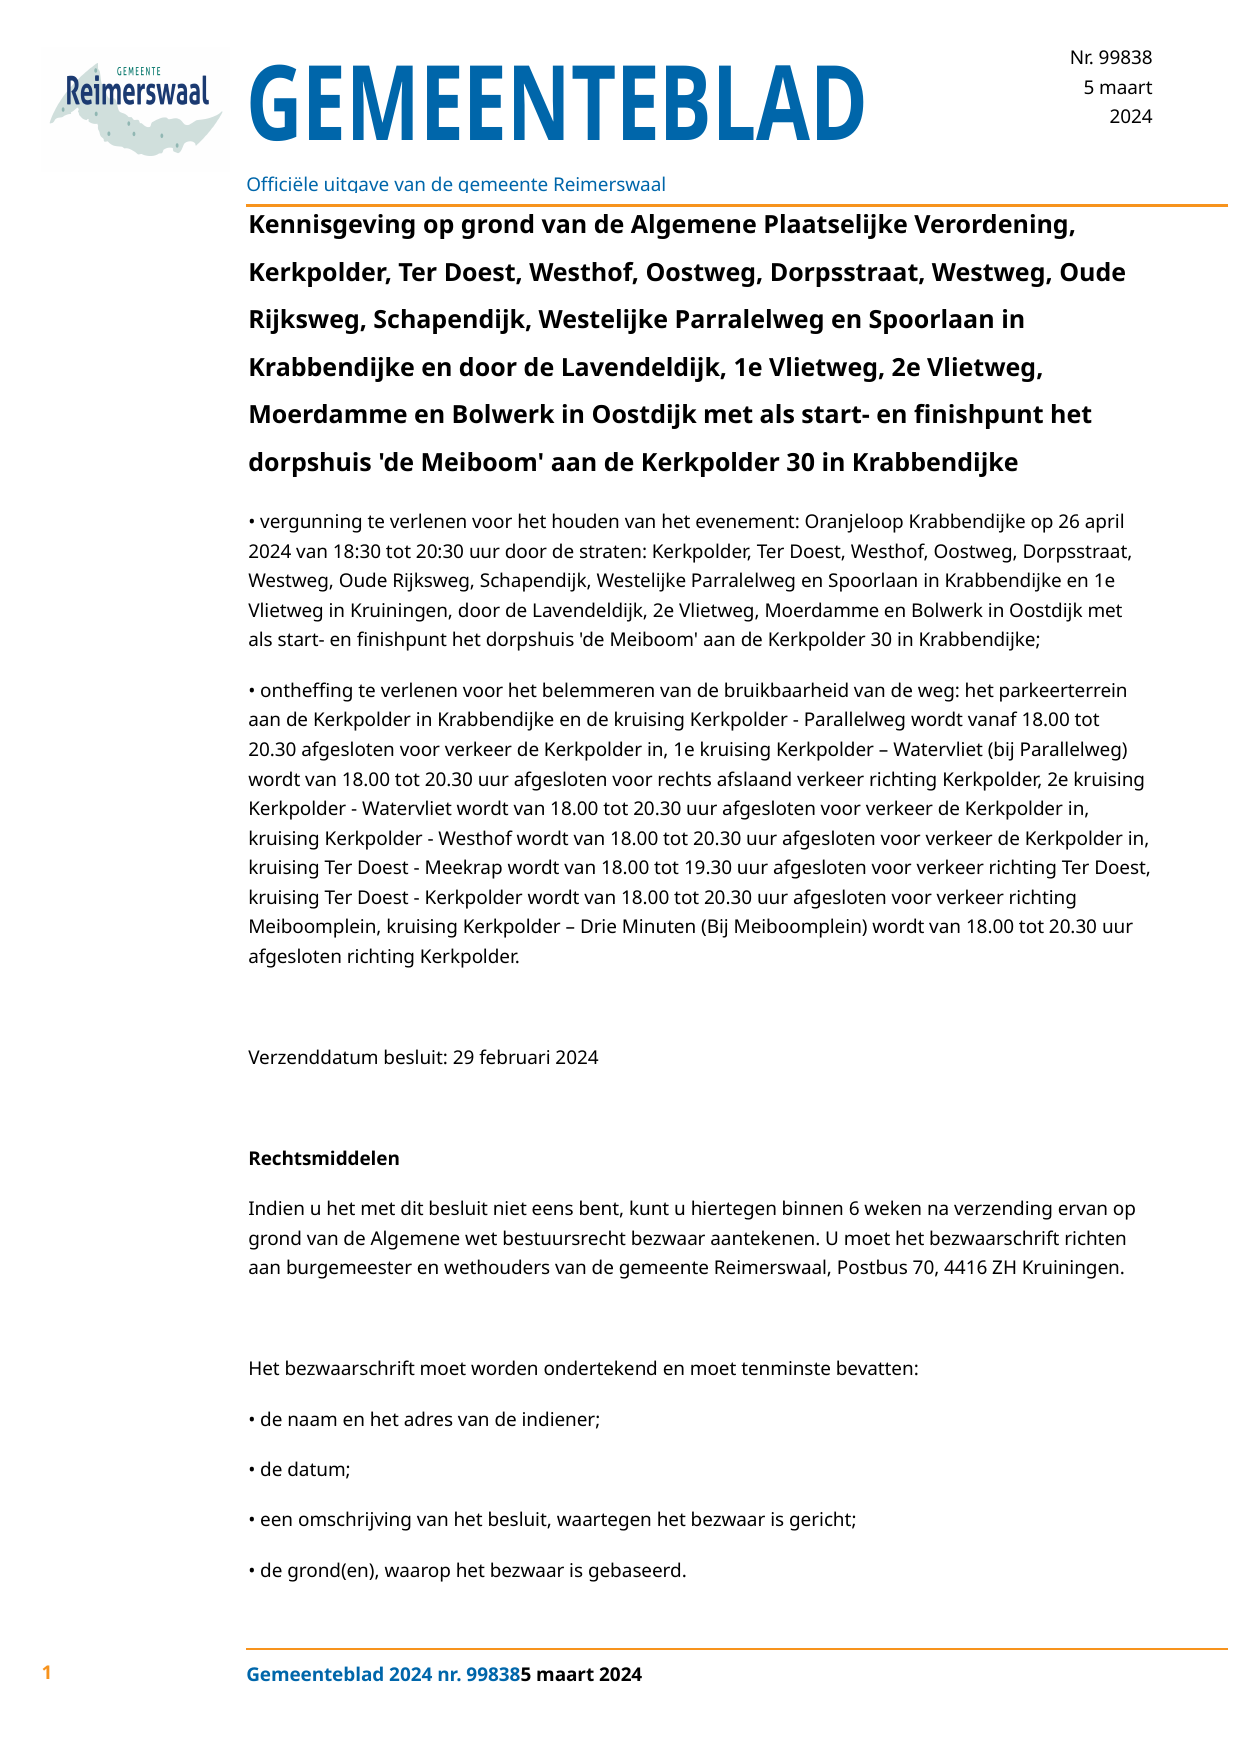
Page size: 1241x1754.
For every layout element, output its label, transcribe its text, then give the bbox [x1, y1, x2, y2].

text • ontheffing te verlenen voor het belemmeren van de bruikbaarheid van de weg: het parkeerterrein aan de Kerkpolder in Krabbendijke en de kruising Kerkpolder - Parallelweg wordt vanaf 18.00 tot 20.30 afgesloten voor verkeer de Kerkpolder in, 1e kruising Kerkpolder – Watervliet (bij Parallelweg) wordt van 18.00 tot 20.30 uur afgesloten voor rechts afslaand verkeer richting Kerkpolder, 2e kruising Kerkpolder - Watervliet wordt van 18.00 tot 20.30 uur afgesloten voor verkeer de Kerkpolder in, kruising Kerkpolder - Westhof wordt van 18.00 tot 20.30 uur afgesloten voor verkeer de Kerkpolder in, kruising Ter Doest - Meekrap wordt van 18.00 tot 19.30 uur afgesloten voor verkeer richting Ter Doest, kruising Ter Doest - Kerkpolder wordt van 18.00 tot 20.30 uur afgesloten voor verkeer richting Meiboomplein, kruising Kerkpolder – Drie Minuten (Bij Meiboomplein) wordt van 18.00 tot 20.30 uur afgesloten richting Kerkpolder. [248, 677, 1152, 969]
text Indien u het met dit besluit niet eens bent, kunt u hiertegen binnen 6 weken na verzending ervan op grond van de Algemene wet bestuursrecht bezwaar aantekenen. U moet het bezwaarschrift richten aan burgemeester en wethouders van de gemeente Reimerswaal, Postbus 70, 4416 ZH Kruiningen. [248, 1195, 1152, 1280]
text • de datum; [248, 1456, 1152, 1482]
text • de grond(en), waarop het bezwaar is gebaseerd. [248, 1557, 1152, 1583]
text Rechtsmiddelen [248, 1145, 1152, 1171]
picture [41, 47, 231, 172]
text • de naam en het adres van de indiener; [248, 1406, 1152, 1432]
text Kennisgeving op grond van de Algemene Plaatselijke Verordening, Kerkpolder, Ter Doest, Westhof, Oostweg, Dorpsstraat, Westweg, Oude Rijksweg, Schapendijk, Westelijke Parralelweg en Spoorlaan in Krabbendijke en door de Lavendeldijk, 1e Vlietweg, 2e Vlietweg, Moerdamme en Bolwerk in Oostdijk met als start- en finishpunt het dorpshuis 'de Meiboom' aan de Kerkpolder 30 in Krabbendijke [248, 207, 1152, 479]
text Verzenddatum besluit: 29 februari 2024 [248, 1044, 1152, 1070]
text • een omschrijving van het besluit, waartegen het bezwaar is gericht; [248, 1507, 1152, 1532]
text • vergunning te verlenen voor het houden van het evenement: Oranjeloop Krabbendijke op 26 april 2024 van 18:30 tot 20:30 uur door de straten: Kerkpolder, Ter Doest, Westhof, Oostweg, Dorpsstraat, Westweg, Oude Rijksweg, Schapendijk, Westelijke Parralelweg en Spoorlaan in Krabbendijke en 1e Vlietweg in Kruiningen, door de Lavendeldijk, 2e Vlietweg, Moerdamme en Bolwerk in Oostdijk met als start- en finishpunt het dorpshuis 'de Meiboom' aan de Kerkpolder 30 in Krabbendijke; [248, 508, 1152, 652]
text Het bezwaarschrift moet worden ondertekend en moet tenminste bevatten: [248, 1355, 1152, 1381]
